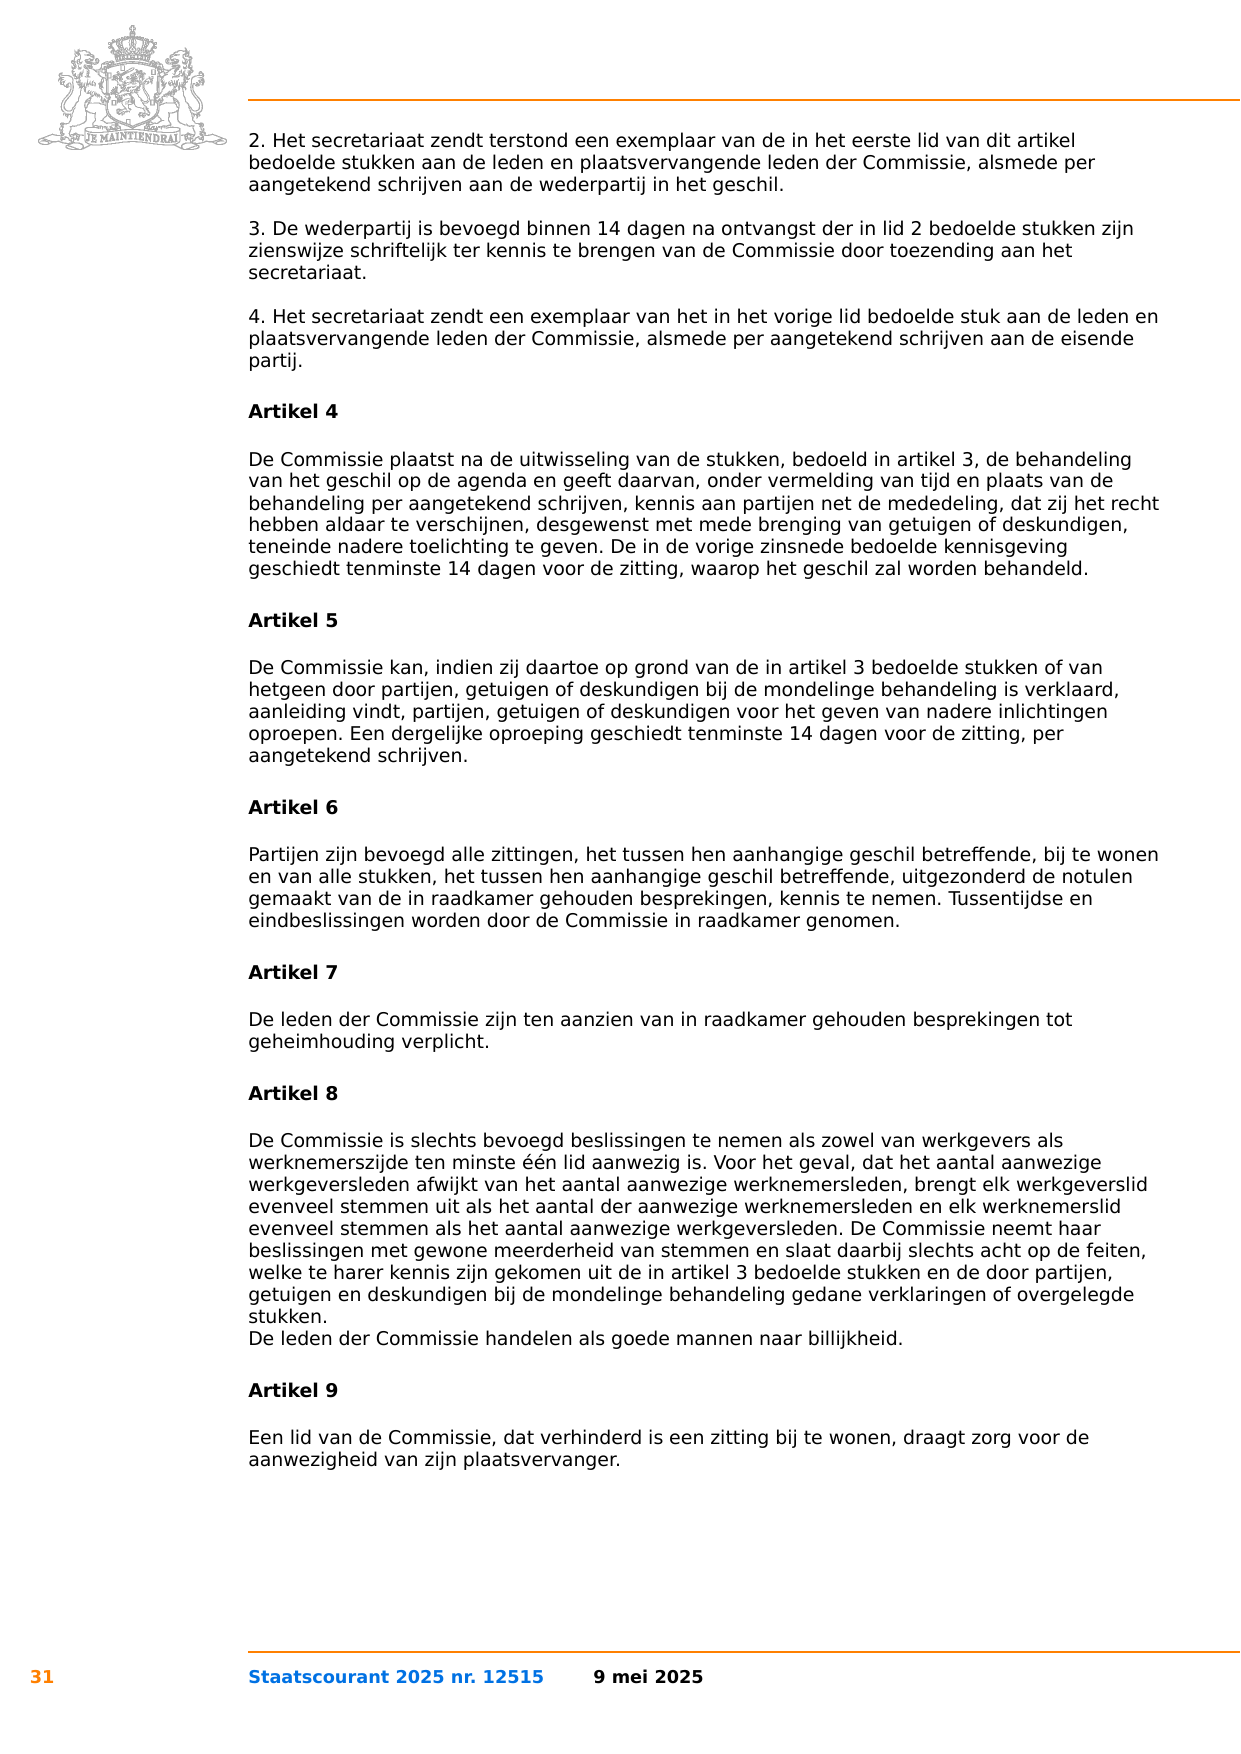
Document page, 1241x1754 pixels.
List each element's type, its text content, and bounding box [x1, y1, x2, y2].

text 3. De wederpartij is bevoegd binnen 14 dagen na ontvangst der in lid 2 bedoelde stukken zijn zienswijze schriftelijk ter kennis te brengen van de Commissie door toezending aan het secretariaat. [248, 218, 1163, 284]
text De Commissie kan, indien zij daartoe op grond van de in artikel 3 bedoelde stukken of van hetgeen door partijen, getuigen of deskundigen bij de mondelinge behandeling is verklaard, aanleiding vindt, partijen, getuigen of deskundigen voor het geven van nadere inlichtingen oproepen. Een dergelijke oproeping geschiedt tenminste 14 dagen voor de zitting, per aangetekend schrijven. [248, 657, 1163, 767]
subtitle Artikel 8 [248, 1083, 1163, 1105]
subtitle Artikel 9 [248, 1380, 1163, 1402]
text Een lid van de Commissie, dat verhinderd is een zitting bij te wonen, draagt zorg voor de aanwezigheid van zijn plaatsvervanger. [248, 1427, 1163, 1471]
text De leden der Commissie handelen als goede mannen naar billijkheid. [248, 1328, 1163, 1350]
text De Commissie is slechts bevoegd beslissingen te nemen als zowel van werkgevers als werknemerszijde ten minste één lid aanwezig is. Voor het geval, dat het aantal aanwezige werkgeversleden afwijkt van het aantal aanwezige werknemersleden, brengt elk werkgeverslid evenveel stemmen uit als het aantal der aanwezige werknemersleden en elk werknemerslid evenveel stemmen als het aantal aanwezige werkgeversleden. De Commissie neemt haar beslissingen met gewone meerderheid van stemmen en slaat daarbij slechts acht op de feiten, welke te harer kennis zijn gekomen uit de in artikel 3 bedoelde stukken en de door partijen, getuigen en deskundigen bij de mondelinge behandeling gedane verklaringen of overgelegde stukken. [248, 1130, 1163, 1328]
text 4. Het secretariaat zendt een exemplaar van het in het vorige lid bedoelde stuk aan de leden en plaatsvervangende leden der Commissie, alsmede per aangetekend schrijven aan de eisende partij. [248, 306, 1163, 371]
subtitle Artikel 7 [248, 962, 1163, 984]
text 2. Het secretariaat zendt terstond een exemplaar van de in het eerste lid van dit artikel bedoelde stukken aan de leden en plaatsvervangende leden der Commissie, alsmede per aangetekend schrijven aan de wederpartij in het geschil. [248, 130, 1163, 196]
text Partijen zijn bevoegd alle zittingen, het tussen hen aanhangige geschil betreffende, bij te wonen en van alle stukken, het tussen hen aanhangige geschil betreffende, uitgezonderd de notulen gemaakt van de in raadkamer gehouden besprekingen, kennis te nemen. Tussentijdse en eindbeslissingen worden door de Commissie in raadkamer genomen. [248, 844, 1163, 932]
subtitle Artikel 6 [248, 797, 1163, 819]
text De leden der Commissie zijn ten aanzien van in raadkamer gehouden besprekingen tot geheimhouding verplicht. [248, 1009, 1163, 1053]
subtitle Artikel 4 [248, 401, 1163, 423]
text De Commissie plaatst na de uitwisseling van de stukken, bedoeld in artikel 3, de behandeling van het geschil op de agenda en geeft daarvan, onder vermelding van tijd en plaats van de behandeling per aangetekend schrijven, kennis aan partijen net de mededeling, dat zij het recht hebben aldaar te verschijnen, desgewenst met mede brenging van getuigen of deskundigen, teneinde nadere toelichting te geven. De in de vorige zinsnede bedoelde kennisgeving geschiedt tenminste 14 dagen voor de zitting, waarop het geschil zal worden behandeld. [248, 448, 1163, 580]
picture [38, 25, 227, 150]
subtitle Artikel 5 [248, 610, 1163, 632]
